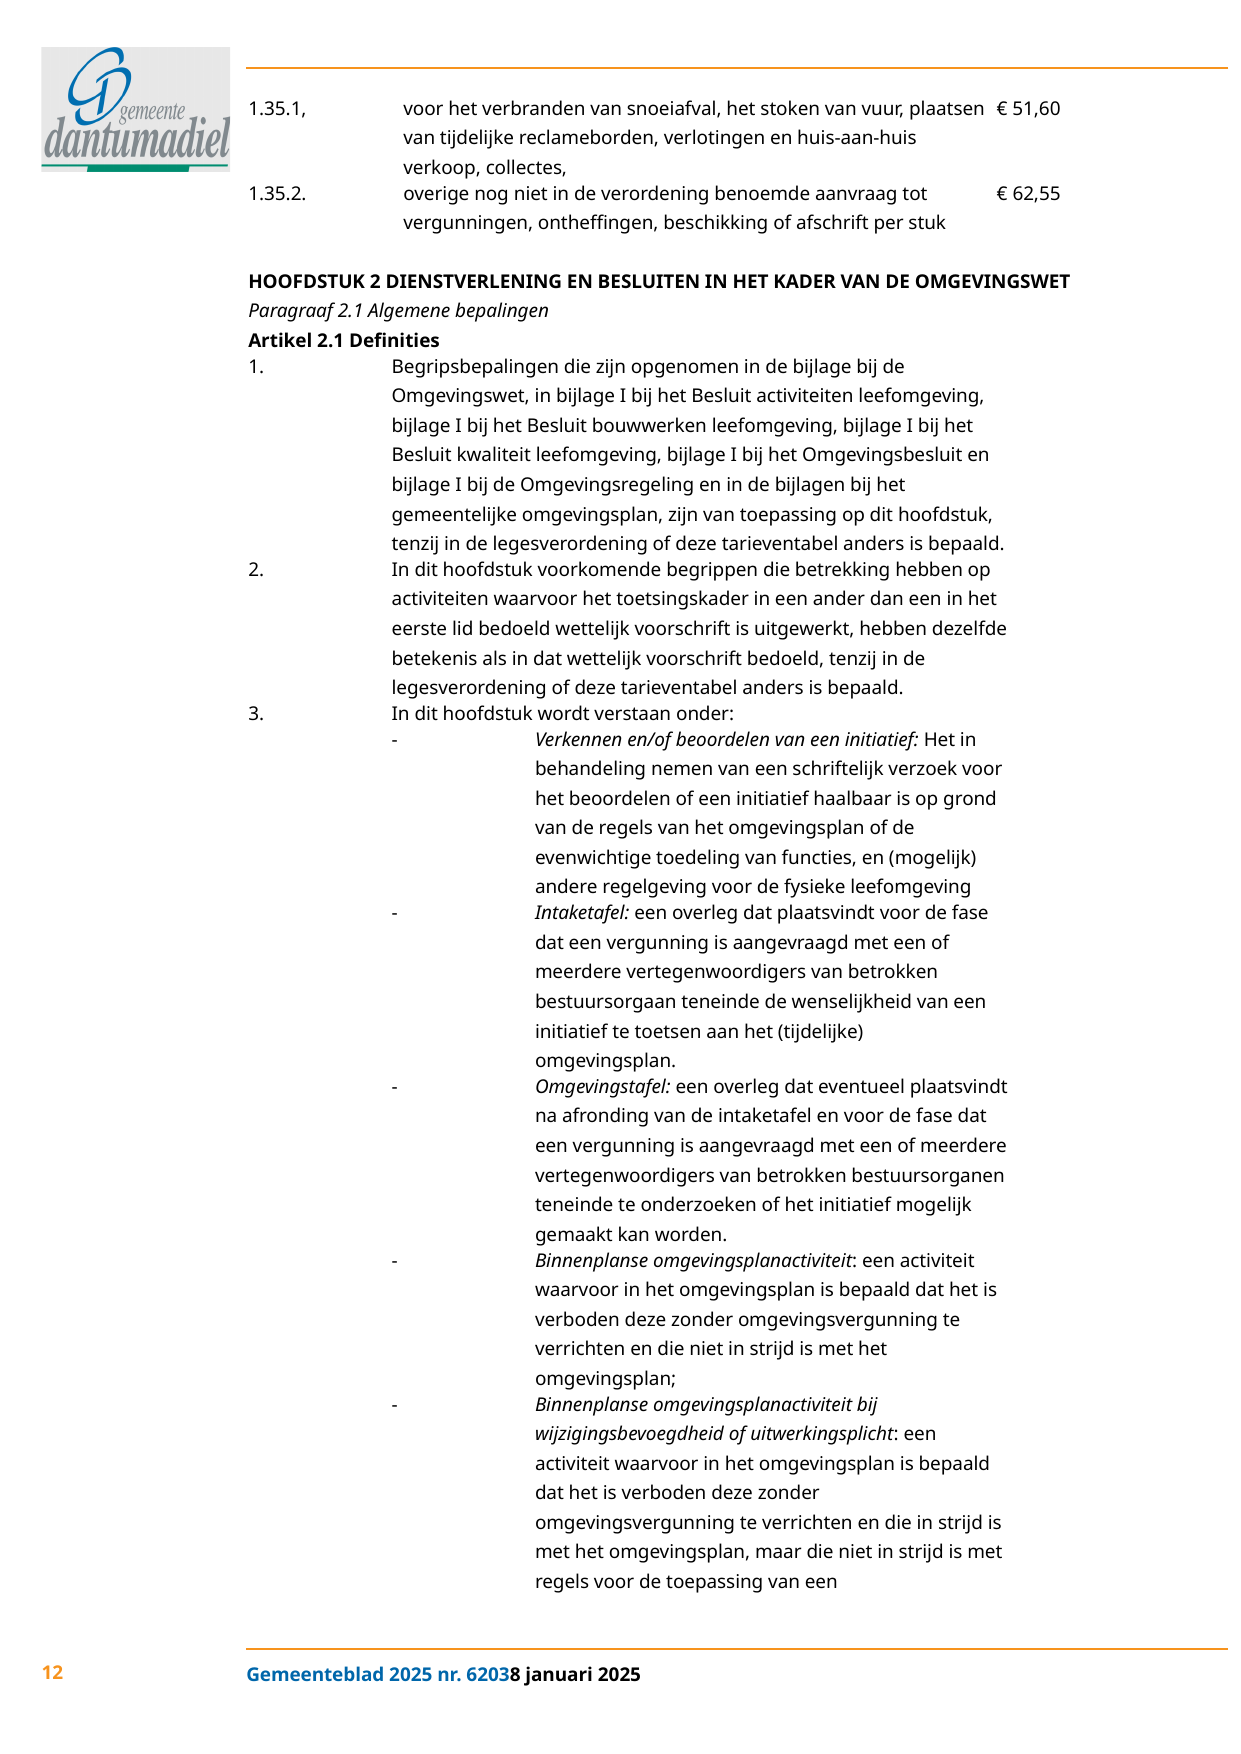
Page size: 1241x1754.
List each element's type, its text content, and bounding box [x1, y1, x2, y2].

table_cell 3. [248, 700, 391, 726]
table_cell Begripsbepalingen die zijn opgenomen in de bijlage bij de Omgevingswet, in bijlage I bij het Besluit activiteiten leefomgeving, bijlage I bij het Besluit bouwwerken leefomgeving, bijlage I bij het Besluit kwaliteit leefomgeving, bijlage I bij het Omgevingsbesluit en bijlage I bij de Omgevingsregeling en in de bijlagen bij het gemeentelijke omgevingsplan, zijn van toepassing op dit hoofdstuk, tenzij in de legesverordening of deze tarieventabel anders is bepaald. [391, 353, 1008, 556]
table_cell voor het verbranden van snoeiafval, het stoken van vuur, plaatsen van tijdelijke reclameborden, verlotingen en huis-aan-huis verkoop, collectes, [403, 95, 996, 180]
table_cell In dit hoofdstuk voorkomende begrippen die betrekking hebben op activiteiten waarvoor het toetsingskader in een ander dan een in het eerste lid bedoeld wettelijk voorschrift is uitgewerkt, hebben dezelfde betekenis als in dat wettelijk voorschrift bedoeld, tenzij in de legesverordening of deze tarieventabel anders is bepaald. [391, 556, 1008, 700]
table_cell [248, 726, 391, 899]
table_cell [1008, 900, 1152, 1073]
table_cell 2. [248, 556, 391, 700]
table_cell [1008, 556, 1152, 700]
table_cell Verkennen en/of beoordelen van een initiatief: Het in behandeling nemen van een schriftelijk verzoek voor het beoordelen of een initiatief haalbaar is op grond van de regels van het omgevingsplan of de evenwichtige toedeling van functies, en (mogelijk) andere regelgeving voor de fysieke leefomgeving [535, 726, 1008, 899]
table_cell 1.35.2. [248, 180, 403, 235]
table_cell [1008, 700, 1152, 726]
table_cell [248, 1247, 391, 1391]
table_cell [248, 900, 391, 1073]
table_cell 1. [248, 353, 391, 556]
table_cell 1.35.1, [248, 95, 403, 180]
table_cell Binnenplanse omgevingsplanactiviteit bij wijzigingsbevoegdheid of uitwerkingsplicht: een activiteit waarvoor in het omgevingsplan is bepaald dat het is verboden deze zonder omgevingsvergunning te verrichten en die in strijd is met het omgevingsplan, maar die niet in strijd is met regels voor de toepassing van een [535, 1391, 1008, 1594]
table_cell [1008, 1073, 1152, 1247]
table_cell € 51,60 [996, 95, 1152, 180]
table_cell [1008, 1247, 1152, 1391]
table_cell Binnenplanse omgevingsplanactiviteit: een activiteit waarvoor in het omgevingsplan is bepaald dat het is verboden deze zonder omgevingsvergunning te verrichten en die niet in strijd is met het omgevingsplan; [535, 1247, 1008, 1391]
table_cell - [391, 1247, 535, 1391]
picture [41, 47, 231, 172]
text Paragraaf 2.1 Algemene bepalingen [248, 297, 1152, 323]
table_cell Intaketafel: een overleg dat plaatsvindt voor de fase dat een vergunning is aangevraagd met een of meerdere vertegenwoordigers van betrokken bestuursorgaan teneinde de wenselijkheid van een initiatief te toetsen aan het (tijdelijke) omgevingsplan. [535, 900, 1008, 1073]
table_cell Omgevingstafel: een overleg dat eventueel plaatsvindt na afronding van de intaketafel en voor de fase dat een vergunning is aangevraagd met een of meerdere vertegenwoordigers van betrokken bestuursorganen teneinde te onderzoeken of het initiatief mogelijk gemaakt kan worden. [535, 1073, 1008, 1247]
table_cell [1008, 353, 1152, 556]
table_cell overige nog niet in de verordening benoemde aanvraag tot vergunningen, ontheffingen, beschikking of afschrift per stuk [403, 180, 996, 235]
table_cell - [391, 1073, 535, 1247]
table_cell € 62,55 [996, 180, 1152, 235]
table_cell [1008, 1391, 1152, 1594]
table_cell - [391, 726, 535, 899]
table_header Artikel 2.1 Definities [248, 327, 1008, 353]
text HOOFDSTUK 2 DIENSTVERLENING EN BESLUITEN IN HET KADER VAN DE OMGEVINGSWET [248, 268, 1152, 293]
table_cell [248, 1073, 391, 1247]
table_cell [1008, 726, 1152, 899]
table_cell - [391, 1391, 535, 1594]
table_cell - [391, 900, 535, 1073]
table_cell In dit hoofdstuk wordt verstaan onder: [391, 700, 1008, 726]
table_cell [248, 1391, 391, 1594]
table_header [1008, 327, 1152, 353]
